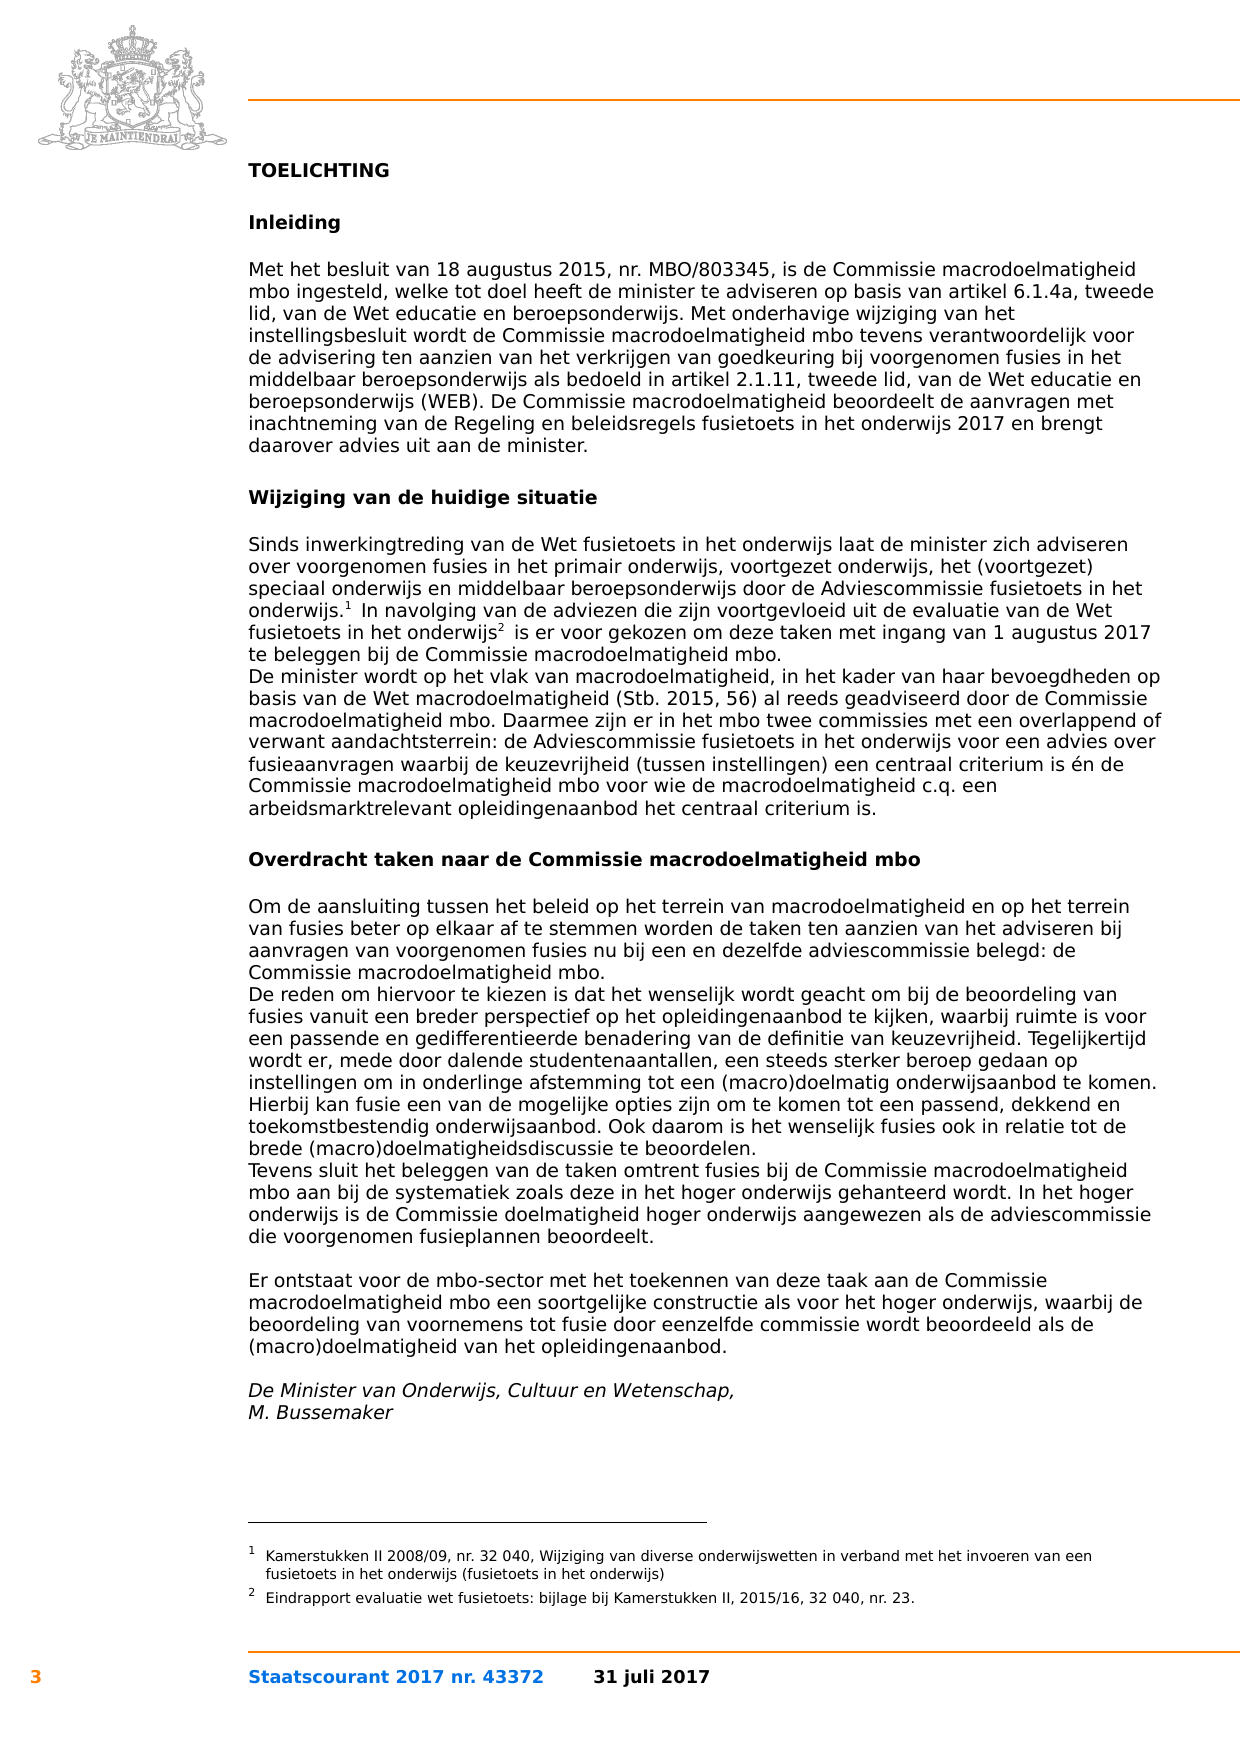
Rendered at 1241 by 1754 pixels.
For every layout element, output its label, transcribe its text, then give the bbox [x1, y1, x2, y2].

text Tevens sluit het beleggen van de taken omtrent fusies bij de Commissie macrodoelmatigheid mbo aan bij de systematiek zoals deze in het hoger onderwijs gehanteerd wordt. In het hoger onderwijs is de Commissie doelmatigheid hoger onderwijs aangewezen als de adviescommissie die voorgenomen fusieplannen beoordeelt. [248, 1160, 1163, 1248]
text De reden om hiervoor te kiezen is dat het wenselijk wordt geacht om bij de beoordeling van fusies vanuit een breder perspectief op het opleidingenaanbod te kijken, waarbij ruimte is voor een passende en gedifferentieerde benadering van de definitie van keuzevrijheid. Tegelijkertijd wordt er, mede door dalende studentenaantallen, een steeds sterker beroep gedaan op instellingen om in onderlinge afstemming tot een (macro)doelmatig onderwijsaanbod te komen. Hierbij kan fusie een van de mogelijke opties zijn om te komen tot een passend, dekkend en toekomstbestendig onderwijsaanbod. Ook daarom is het wenselijk fusies ook in relatie tot de brede (macro)doelmatigheidsdiscussie te beoordelen. [248, 984, 1163, 1160]
picture [38, 25, 227, 150]
subtitle TOELICHTING [248, 160, 1163, 182]
text Er ontstaat voor de mbo-sector met het toekennen van deze taak aan de Commissie macrodoelmatigheid mbo een soortgelijke constructie als voor het hoger onderwijs, waarbij de beoordeling van voornemens tot fusie door eenzelfde commissie wordt beoordeeld als de (macro)doelmatigheid van het opleidingenaanbod. [248, 1270, 1163, 1358]
text Eindrapport evaluatie wet fusietoets: bijlage bij Kamerstukken II, 2015/16, 32 040, nr. 23. [248, 1586, 1163, 1608]
text Om de aansluiting tussen het beleid op het terrein van macrodoelmatigheid en op het terrein van fusies beter op elkaar af te stemmen worden de taken ten aanzien van het adviseren bij aanvragen van voorgenomen fusies nu bij een en dezelfde adviescommissie belegd: de Commissie macrodoelmatigheid mbo. [248, 896, 1163, 984]
text Kamerstukken II 2008/09, nr. 32 040, Wijziging van diverse onderwijswetten in verband met het invoeren van een fusietoets in het onderwijs (fusietoets in het onderwijs) [248, 1544, 1163, 1583]
subtitle Overdracht taken naar de Commissie macrodoelmatigheid mbo [248, 849, 1163, 871]
text Met het besluit van 18 augustus 2015, nr. MBO/803345, is de Commissie macrodoelmatigheid mbo ingesteld, welke tot doel heeft de minister te adviseren op basis van artikel 6.1.4a, tweede lid, van de Wet educatie en beroepsonderwijs. Met onderhavige wijziging van het instellingsbesluit wordt de Commissie macrodoelmatigheid mbo tevens verantwoordelijk voor de advisering ten aanzien van het verkrijgen van goedkeuring bij voorgenomen fusies in het middelbaar beroepsonderwijs als bedoeld in artikel 2.1.11, tweede lid, van de Wet educatie en beroepsonderwijs (WEB). De Commissie macrodoelmatigheid beoordeelt de aanvragen met inachtneming van de Regeling en beleidsregels fusietoets in het onderwijs 2017 en brengt daarover advies uit aan de minister. [248, 259, 1163, 457]
text De Minister van Onderwijs, Cultuur en Wetenschap, M. Bussemaker [248, 1380, 1163, 1424]
subtitle Wijziging van de huidige situatie [248, 487, 1163, 509]
text De minister wordt op het vlak van macrodoelmatigheid, in het kader van haar bevoegdheden op basis van de Wet macrodoelmatigheid (Stb. 2015, 56) al reeds geadviseerd door de Commissie macrodoelmatigheid mbo. Daarmee zijn er in het mbo twee commissies met een overlappend of verwant aandachtsterrein: de Adviescommissie fusietoets in het onderwijs voor een advies over fusieaanvragen waarbij de keuzevrijheid (tussen instellingen) een centraal criterium is én de Commissie macrodoelmatigheid mbo voor wie de macrodoelmatigheid c.q. een arbeidsmarktrelevant opleidingenaanbod het centraal criterium is. [248, 666, 1163, 819]
text Sinds inwerkingtreding van de Wet fusietoets in het onderwijs laat de minister zich adviseren over voorgenomen fusies in het primair onderwijs, voortgezet onderwijs, het (voortgezet) speciaal onderwijs en middelbaar beroepsonderwijs door de Adviescommissie fusietoets in het onderwijs. In navolging van de adviezen die zijn voortgevloeid uit de evaluatie van de Wet fusietoets in het onderwijs is er voor gekozen om deze taken met ingang van 1 augustus 2017 te beleggen bij de Commissie macrodoelmatigheid mbo. [248, 534, 1163, 666]
subtitle Inleiding [248, 212, 1163, 234]
